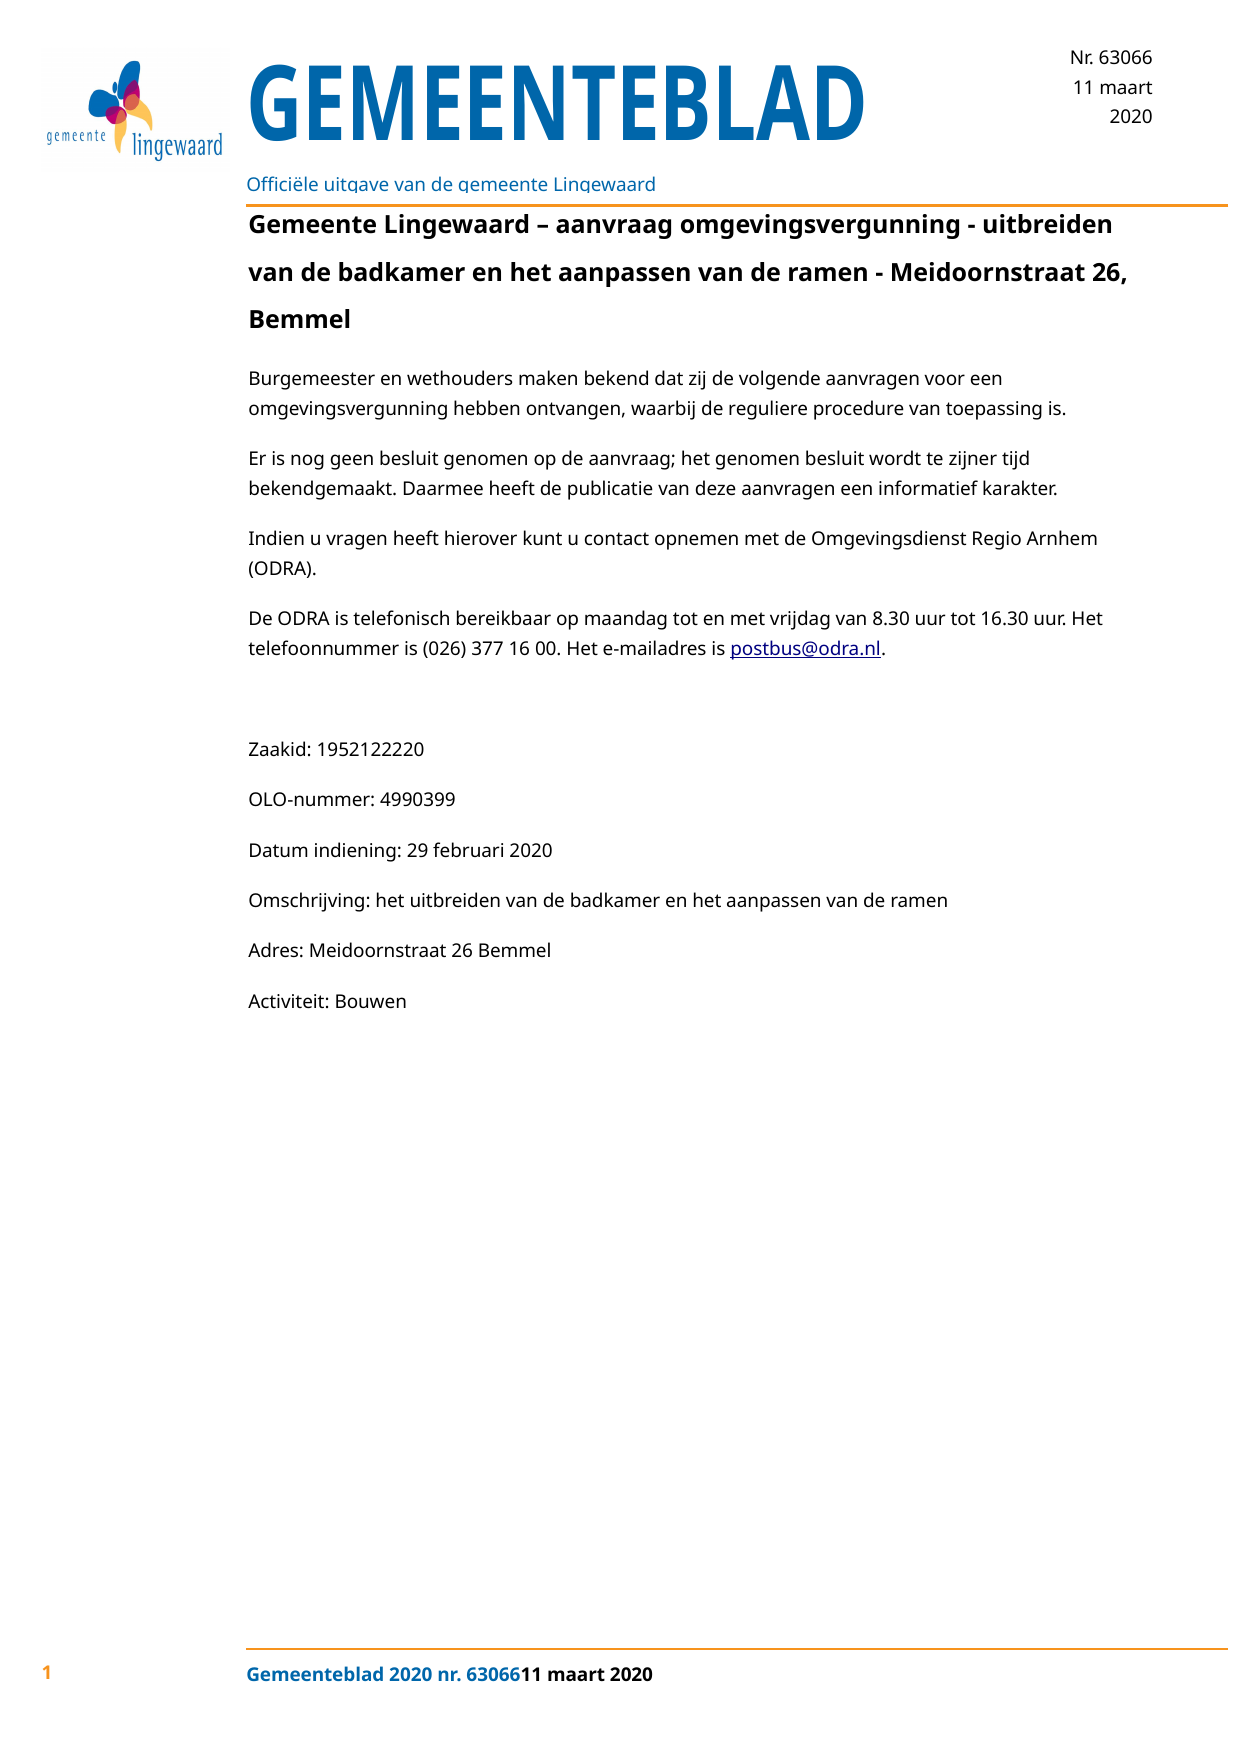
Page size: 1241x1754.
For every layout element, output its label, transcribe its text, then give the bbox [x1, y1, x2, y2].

text Zaakid: 1952122220 [248, 736, 1152, 762]
text Gemeente Lingewaard – aanvraag omgevingsvergunning - uitbreiden van de badkamer en het aanpassen van de ramen - Meidoornstraat 26, Bemmel [248, 207, 1152, 336]
text Omschrijving: het uitbreiden van de badkamer en het aanpassen van de ramen [248, 887, 1152, 913]
text Er is nog geen besluit genomen op de aanvraag; het genomen besluit wordt te zijner tijd bekendgemaakt. Daarmee heeft de publicatie van deze aanvragen een informatief karakter. [248, 446, 1152, 501]
text Adres: Meidoornstraat 26 Bemmel [248, 938, 1152, 963]
text OLO-nummer: 4990399 [248, 786, 1152, 812]
text Burgemeester en wethouders maken bekend dat zij de volgende aanvragen voor een omgevingsvergunning hebben ontvangen, waarbij de reguliere procedure van toepassing is. [248, 366, 1152, 421]
text Datum indiening: 29 februari 2020 [248, 837, 1152, 862]
text Activiteit: Bouwen [248, 988, 1152, 1014]
picture [41, 47, 231, 172]
text De ODRA is telefonisch bereikbaar op maandag tot en met vrijdag van 8.30 uur tot 16.30 uur. Het telefoonnummer is (026) 377 16 00. Het e-mailadres is postbus@odra.nl. [248, 606, 1152, 661]
text Indien u vragen heeft hierover kunt u contact opnemen met de Omgevingsdienst Regio Arnhem (ODRA). [248, 526, 1152, 581]
